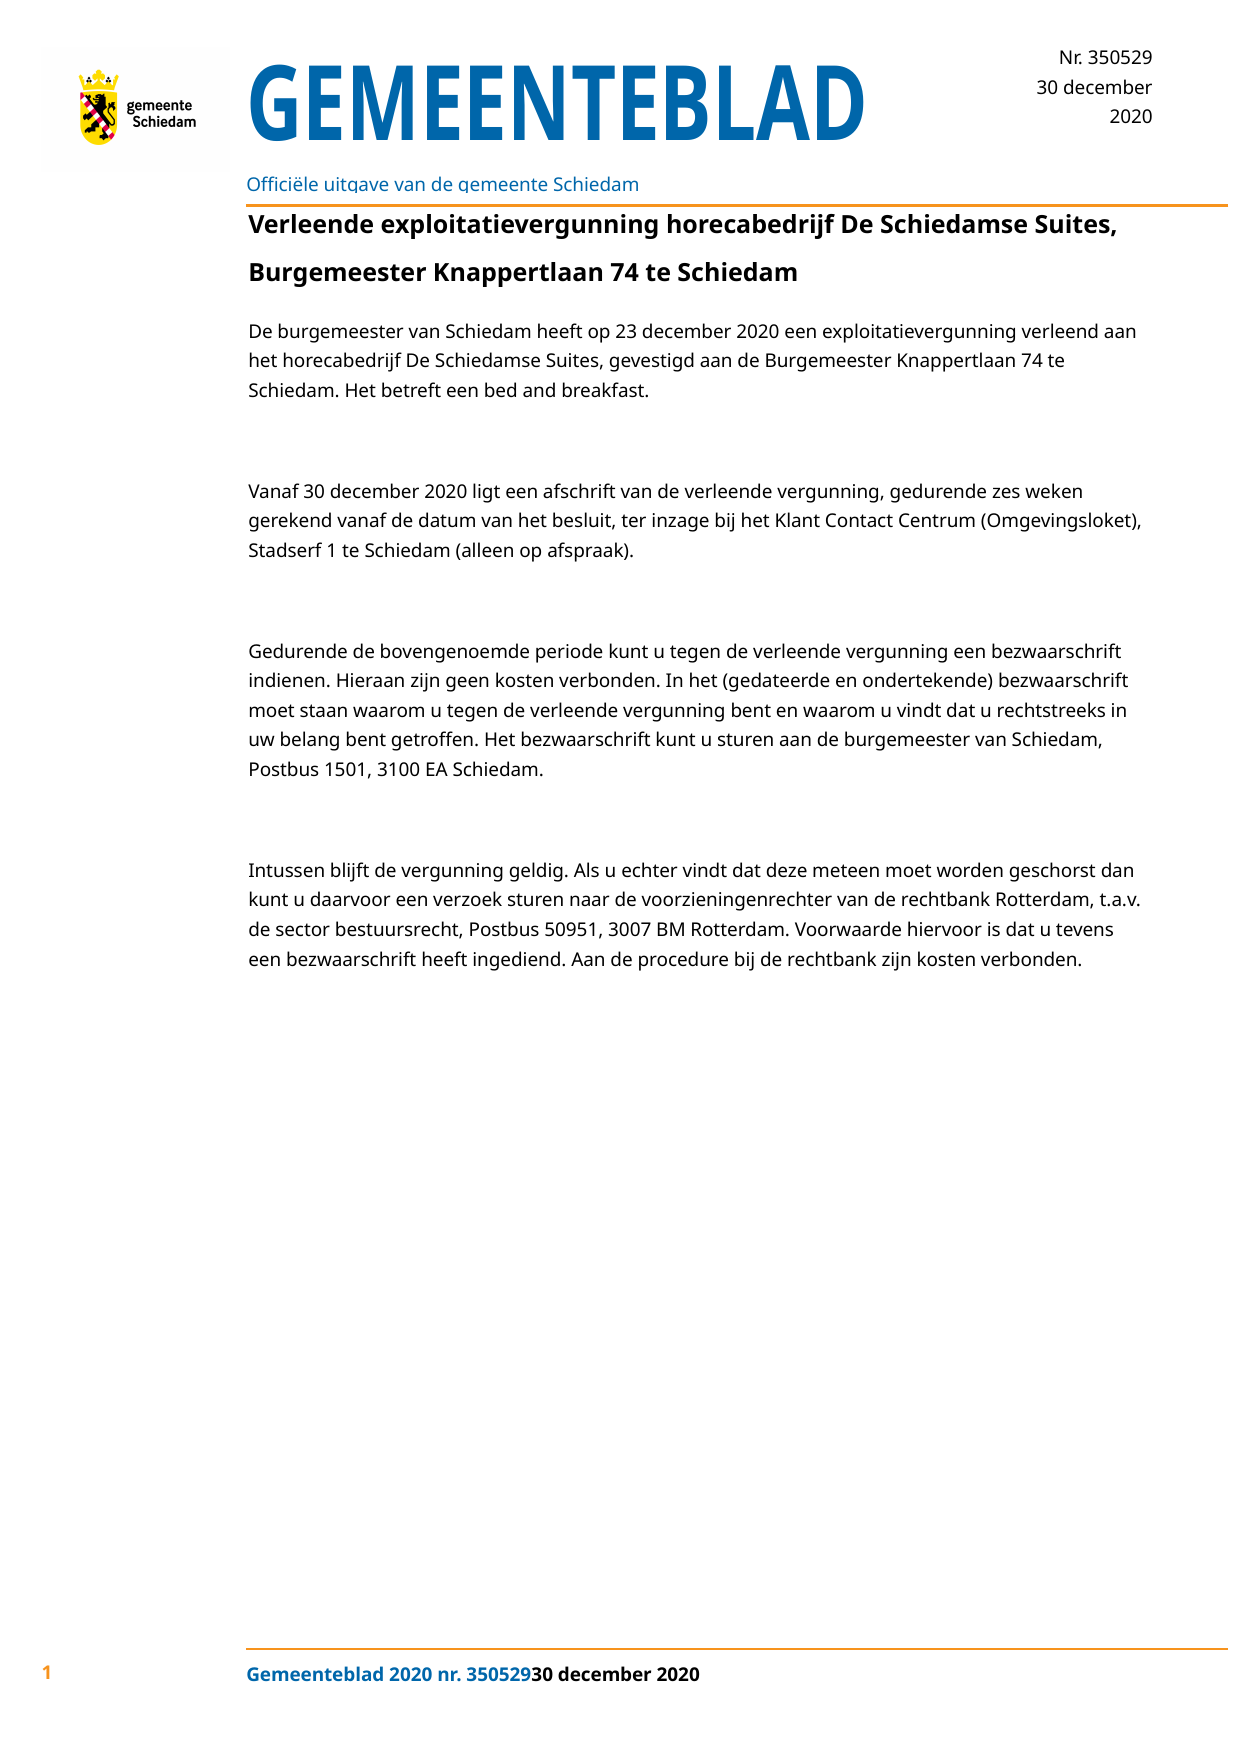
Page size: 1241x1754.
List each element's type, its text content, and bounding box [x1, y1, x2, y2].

text Intussen blijft de vergunning geldig. Als u echter vindt dat deze meteen moet worden geschorst dan kunt u daarvoor een verzoek sturen naar de voorzieningenrechter van de rechtbank Rotterdam, t.a.v. de sector bestuursrecht, Postbus 50951, 3007 BM Rotterdam. Voorwaarde hiervoor is dat u tevens een bezwaarschrift heeft ingediend. Aan de procedure bij de rechtbank zijn kosten verbonden. [248, 857, 1152, 972]
text Vanaf 30 december 2020 ligt een afschrift van de verleende vergunning, gedurende zes weken gerekend vanaf de datum van het besluit, ter inzage bij het Klant Contact Centrum (Omgevingsloket), Stadserf 1 te Schiedam (alleen op afspraak). [248, 478, 1152, 563]
text Gedurende de bovengenoemde periode kunt u tegen de verleende vergunning een bezwaarschrift indienen. Hieraan zijn geen kosten verbonden. In het (gedateerde en ondertekende) bezwaarschrift moet staan waarom u tegen de verleende vergunning bent en waarom u vindt dat u rechtstreeks in uw belang bent getroffen. Het bezwaarschrift kunt u sturen aan de burgemeester van Schiedam, Postbus 1501, 3100 EA Schiedam. [248, 638, 1152, 782]
text De burgemeester van Schiedam heeft op 23 december 2020 een exploitatievergunning verleend aan het horecabedrijf De Schiedamse Suites, gevestigd aan de Burgemeester Knappertlaan 74 te Schiedam. Het betreft een bed and breakfast. [248, 318, 1152, 403]
picture [41, 47, 231, 172]
text Verleende exploitatievergunning horecabedrijf De Schiedamse Suites, Burgemeester Knappertlaan 74 te Schiedam [248, 207, 1152, 288]
